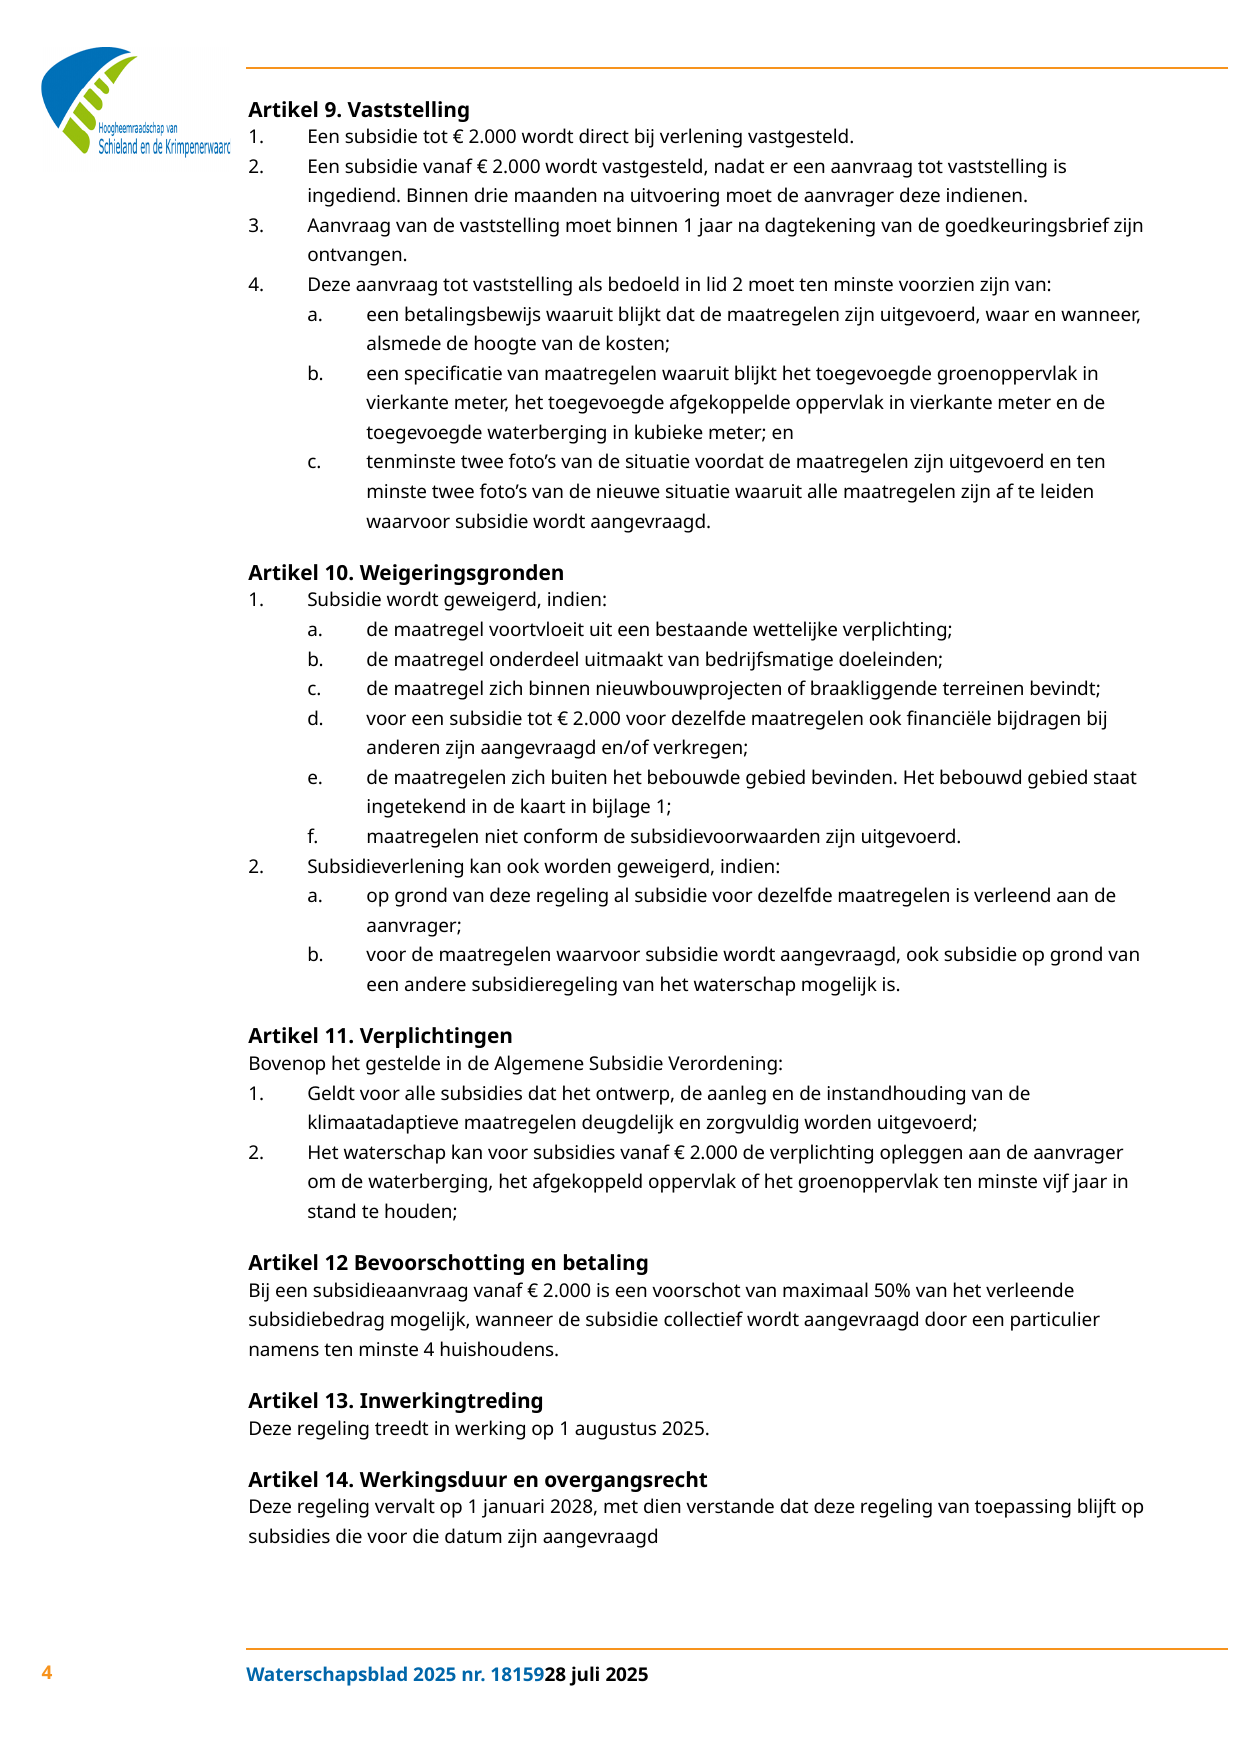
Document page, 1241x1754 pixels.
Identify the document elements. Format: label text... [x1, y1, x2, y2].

list tenminste twee foto’s van de situatie voordat de maatregelen zijn uitgevoerd en ten minste twee foto’s van de nieuwe situatie waaruit alle maatregelen zijn af te leiden waarvoor subsidie wordt aangevraagd. [307, 449, 1152, 533]
list Geldt voor alle subsidies dat het ontwerp, de aanleg en de instandhouding van de klimaatadaptieve maatregelen deugdelijk en zorgvuldig worden uitgevoerd; [248, 1080, 1152, 1135]
text Artikel 11. Verplichtingen [248, 1022, 1152, 1050]
text Artikel 12 Bevoorschotting en betaling [248, 1248, 1152, 1277]
list de maatregel onderdeel uitmaakt van bedrijfsmatige doeleinden; [307, 646, 1152, 672]
list Deze aanvraag tot vaststelling als bedoeld in lid 2 moet ten minste voorzien zijn van: [248, 271, 1152, 297]
picture [41, 47, 231, 172]
text Artikel 9. Vaststelling [248, 95, 1152, 123]
text Artikel 10. Weigeringsgronden [248, 558, 1152, 587]
list Aanvraag van de vaststelling moet binnen 1 jaar na dagtekening van de goedkeuringsbrief zijn ontvangen. [248, 212, 1152, 267]
list Subsidieverlening kan ook worden geweigerd, indien: [248, 853, 1152, 879]
list op grond van deze regeling al subsidie voor dezelfde maatregelen is verleend aan de aanvrager; [307, 882, 1152, 938]
list de maatregel zich binnen nieuwbouwprojecten of braakliggende terreinen bevindt; [307, 675, 1152, 701]
list Een subsidie vanaf € 2.000 wordt vastgesteld, nadat er een aanvraag tot vaststelling is ingediend. Binnen drie maanden na uitvoering moet de aanvrager deze indienen. [248, 153, 1152, 208]
list de maatregel voortvloeit uit een bestaande wettelijke verplichting; [307, 616, 1152, 642]
text Bovenop het gestelde in de Algemene Subsidie Verordening: [248, 1050, 1152, 1076]
list een betalingsbewijs waaruit blijkt dat de maatregelen zijn uitgevoerd, waar en wanneer, alsmede de hoogte van de kosten; [307, 301, 1152, 356]
list de maatregelen zich buiten het bebouwde gebied bevinden. Het bebouwd gebied staat ingetekend in de kaart in bijlage 1; [307, 764, 1152, 819]
text Deze regeling treedt in werking op 1 augustus 2025. [248, 1415, 1152, 1441]
list Het waterschap kan voor subsidies vanaf € 2.000 de verplichting opleggen aan de aanvrager om de waterberging, het afgekoppeld oppervlak of het groenoppervlak ten minste vijf jaar in stand te houden; [248, 1139, 1152, 1224]
list voor de maatregelen waarvoor subsidie wordt aangevraagd, ook subsidie op grond van een andere subsidieregeling van het waterschap mogelijk is. [307, 942, 1152, 997]
text Artikel 13. Inwerkingtreding [248, 1386, 1152, 1415]
list voor een subsidie tot € 2.000 voor dezelfde maatregelen ook financiële bijdragen bij anderen zijn aangevraagd en/of verkregen; [307, 705, 1152, 760]
text Artikel 14. Werkingsduur en overgangsrecht [248, 1465, 1152, 1494]
list Een subsidie tot € 2.000 wordt direct bij verlening vastgesteld. [248, 123, 1152, 149]
text Bij een subsidieaanvraag vanaf € 2.000 is een voorschot van maximaal 50% van het verleende subsidiebedrag mogelijk, wanneer de subsidie collectief wordt aangevraagd door een particulier namens ten minste 4 huishoudens. [248, 1277, 1152, 1362]
list Subsidie wordt geweigerd, indien: [248, 587, 1152, 612]
list maatregelen niet conform de subsidievoorwaarden zijn uitgevoerd. [307, 823, 1152, 849]
text Deze regeling vervalt op 1 januari 2028, met dien verstande dat deze regeling van toepassing blijft op subsidies die voor die datum zijn aangevraagd [248, 1494, 1152, 1549]
list een specificatie van maatregelen waaruit blijkt het toegevoegde groenoppervlak in vierkante meter, het toegevoegde afgekoppelde oppervlak in vierkante meter en de toegevoegde waterberging in kubieke meter; en [307, 360, 1152, 445]
